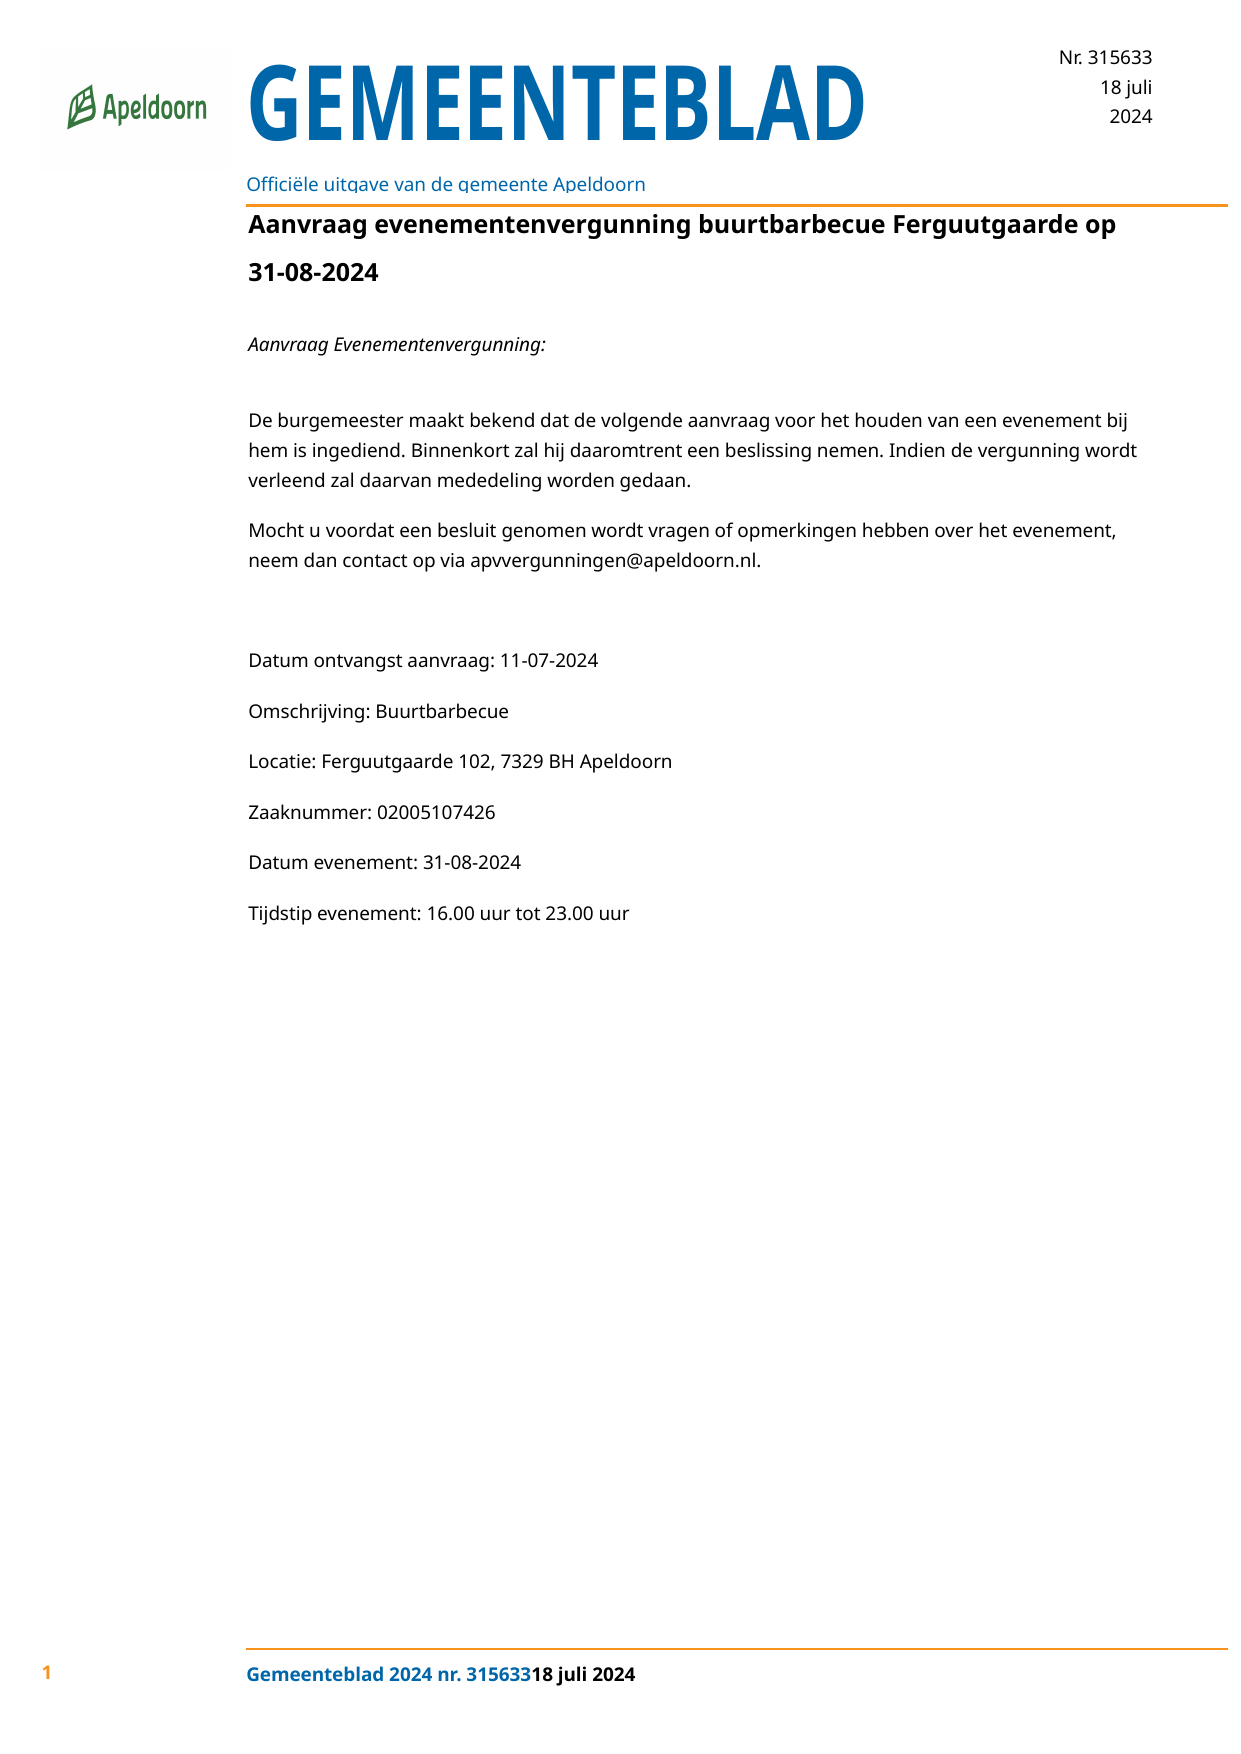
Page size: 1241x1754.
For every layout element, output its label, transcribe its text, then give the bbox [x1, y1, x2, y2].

text Datum ontvangst aanvraag: 11-07-2024 [248, 648, 1152, 673]
text Tijdstip evenement: 16.00 uur tot 23.00 uur [248, 900, 1152, 925]
text Aanvraag Evenementenvergunning: [248, 331, 1152, 357]
text Mocht u voordat een besluit genomen wordt vragen of opmerkingen hebben over het evenement, neem dan contact op via apvvergunningen@apeldoorn.nl. [248, 517, 1152, 572]
picture [41, 47, 231, 172]
text Omschrijving: Buurtbarbecue [248, 698, 1152, 724]
text Zaaknummer: 02005107426 [248, 799, 1152, 824]
text Aanvraag evenementenvergunning buurtbarbecue Ferguutgaarde op 31-08-2024 [248, 207, 1152, 288]
text Datum evenement: 31-08-2024 [248, 849, 1152, 875]
text De burgemeester maakt bekend dat de volgende aanvraag voor het houden van een evenement bij hem is ingediend. Binnenkort zal hij daaromtrent een beslissing nemen. Indien de vergunning wordt verleend zal daarvan mededeling worden gedaan. [248, 408, 1152, 492]
text Locatie: Ferguutgaarde 102, 7329 BH Apeldoorn [248, 748, 1152, 774]
